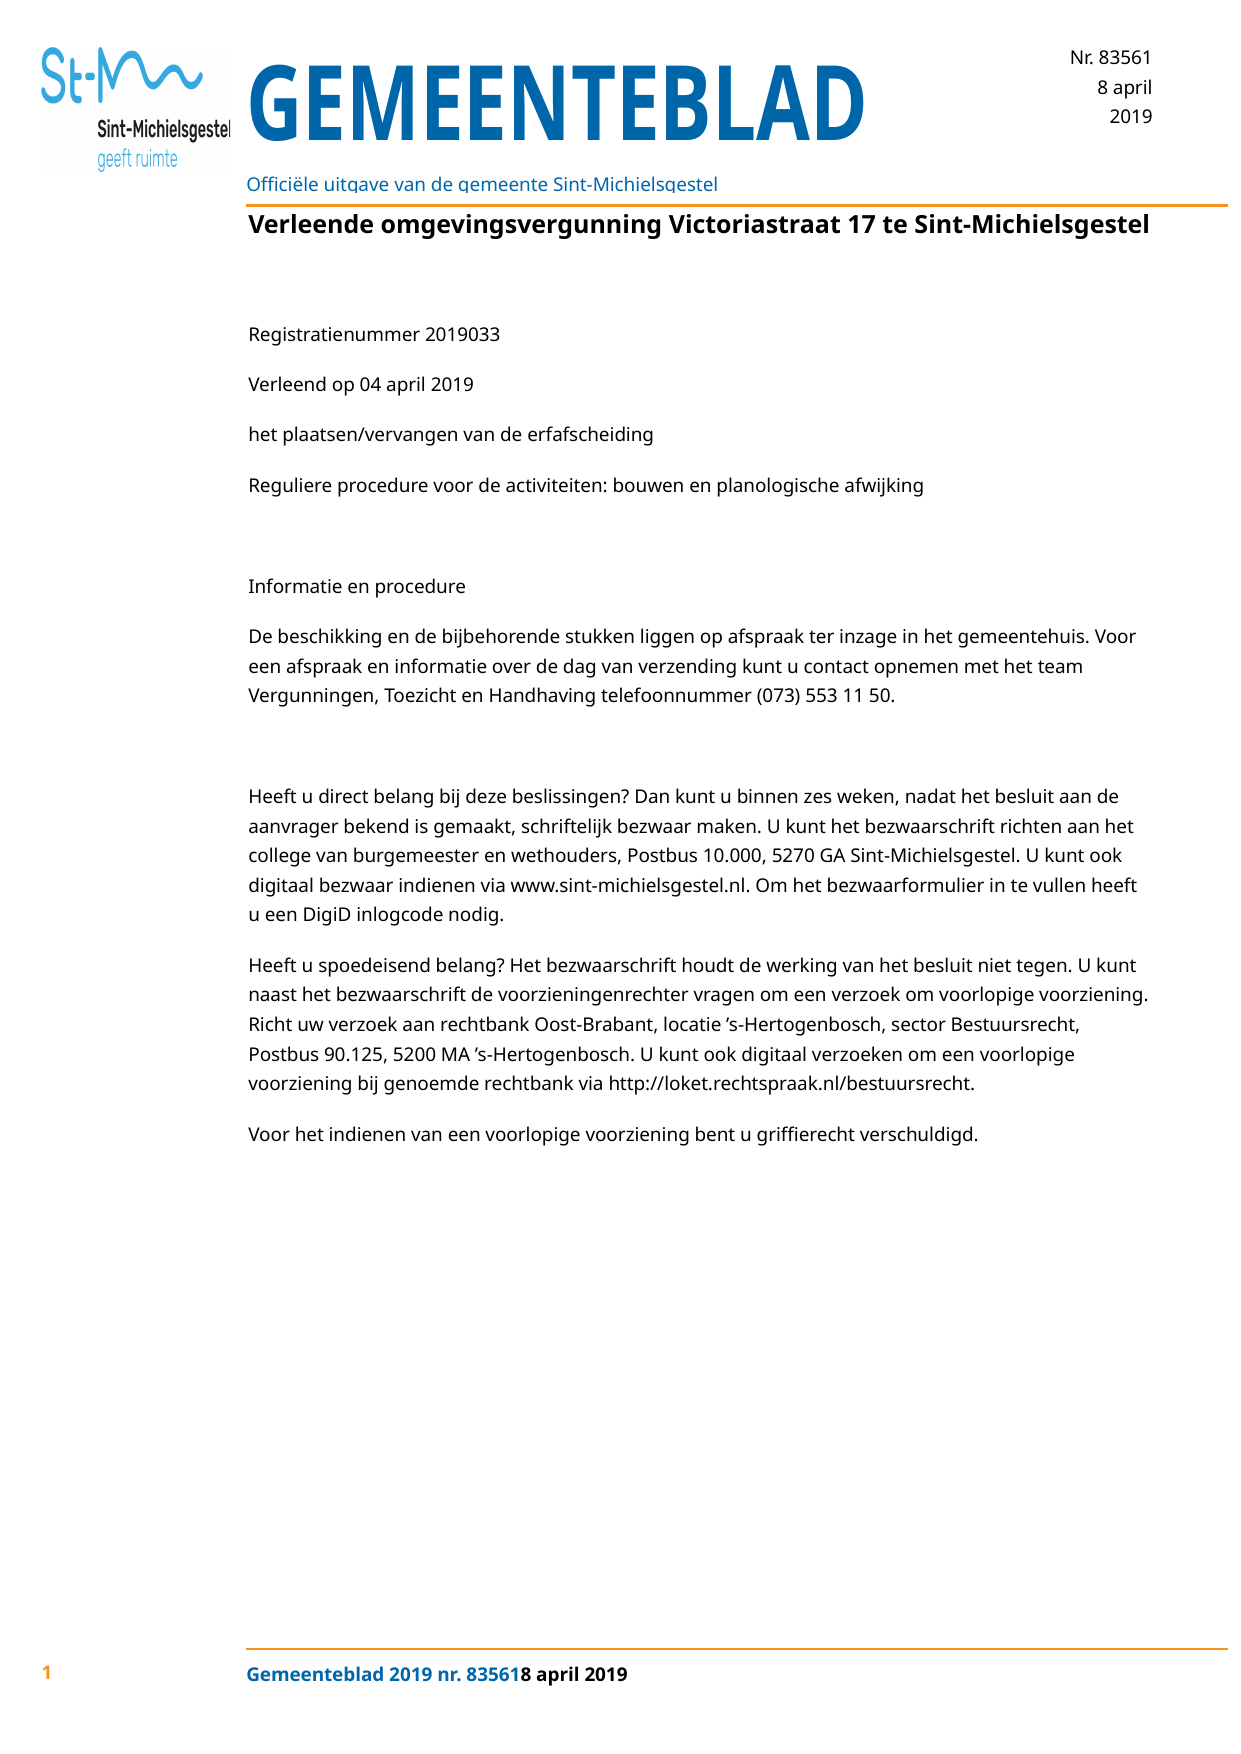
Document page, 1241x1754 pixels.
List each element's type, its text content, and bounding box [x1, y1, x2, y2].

text Informatie en procedure [248, 573, 1152, 598]
text Verleende omgevingsvergunning Victoriastraat 17 te Sint-Michielsgestel [248, 207, 1152, 241]
text Heeft u spoedeisend belang? Het bezwaarschrift houdt de werking van het besluit niet tegen. U kunt naast het bezwaarschrift de voorzieningenrechter vragen om een verzoek om voorlopige voorziening. Richt uw verzoek aan rechtbank Oost-Brabant, locatie ’s-Hertogenbosch, sector Bestuursrecht, Postbus 90.125, 5200 MA ’s-Hertogenbosch. U kunt ook digitaal verzoeken om een voorlopige voorziening bij genoemde rechtbank via http://loket.rechtspraak.nl/bestuursrecht. [248, 952, 1152, 1096]
text het plaatsen/vervangen van de erfafscheiding [248, 422, 1152, 447]
text Registratienummer 2019033 [248, 321, 1152, 346]
text De beschikking en de bijbehorende stukken liggen op afspraak ter inzage in het gemeentehuis. Voor een afspraak en informatie over de dag van verzending kunt u contact opnemen met het team Vergunningen, Toezicht en Handhaving telefoonnummer (073) 553 11 50. [248, 623, 1152, 708]
text Reguliere procedure voor de activiteiten: bouwen en planologische afwijking [248, 472, 1152, 498]
text Voor het indienen van een voorlopige voorziening bent u griffierecht verschuldigd. [248, 1121, 1152, 1146]
picture [41, 47, 231, 172]
text Heeft u direct belang bij deze beslissingen? Dan kunt u binnen zes weken, nadat het besluit aan de aanvrager bekend is gemaakt, schriftelijk bezwaar maken. U kunt het bezwaarschrift richten aan het college van burgemeester en wethouders, Postbus 10.000, 5270 GA Sint-Michielsgestel. U kunt ook digitaal bezwaar indienen via www.sint-michielsgestel.nl. Om het bezwaarformulier in te vullen heeft u een DigiD inlogcode nodig. [248, 783, 1152, 927]
text Verleend op 04 april 2019 [248, 371, 1152, 397]
